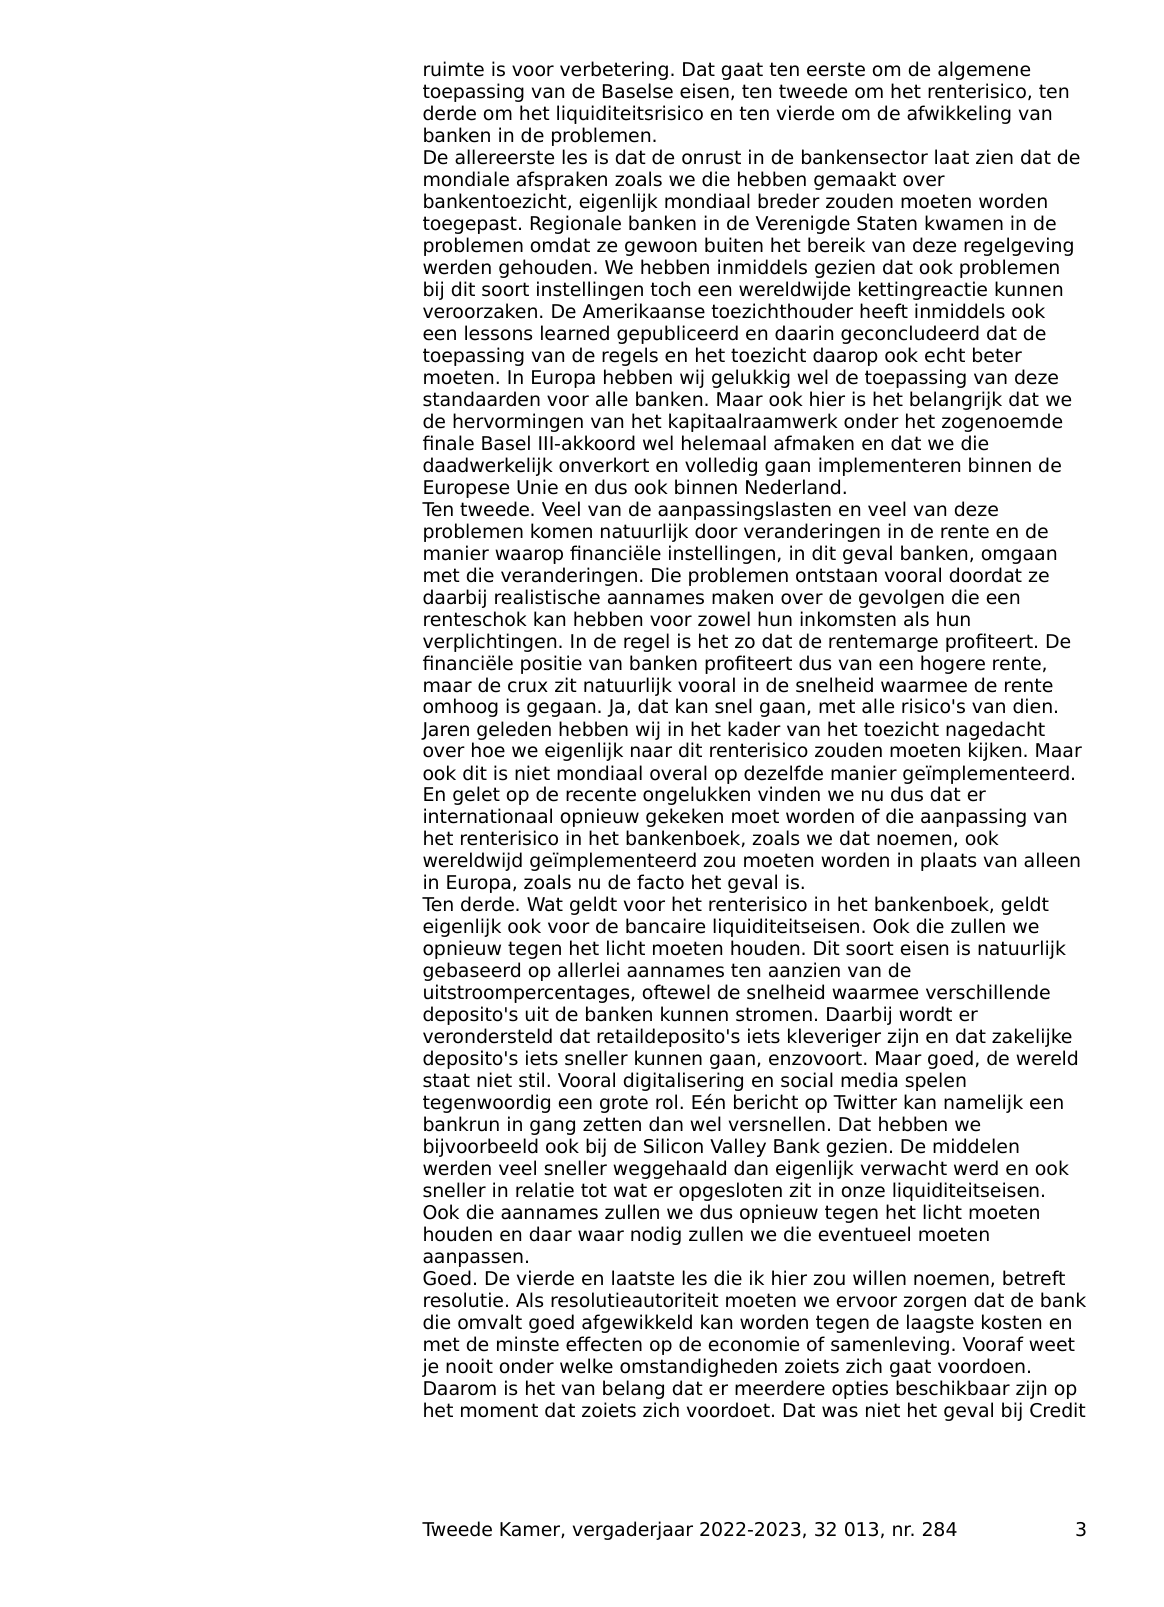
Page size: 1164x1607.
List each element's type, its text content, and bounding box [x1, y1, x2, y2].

text Ten derde. Wat geldt voor het renterisico in het bankenboek, geldt eigenlijk ook voor de bancaire liquiditeitseisen. Ook die zullen we opnieuw tegen het licht moeten houden. Dit soort eisen is natuurlijk gebaseerd op allerlei aannames ten aanzien van de uitstroompercentages, oftewel de snelheid waarmee verschillende deposito's uit de banken kunnen stromen. Daarbij wordt er verondersteld dat retaildeposito's iets kleveriger zijn en dat zakelijke deposito's iets sneller kunnen gaan, enzovoort. Maar goed, de wereld staat niet stil. Vooral digitalisering en social media spelen tegenwoordig een grote rol. Eén bericht op Twitter kan namelijk een bankrun in gang zetten dan wel versnellen. Dat hebben we bijvoorbeeld ook bij de Silicon Valley Bank gezien. De middelen werden veel sneller weggehaald dan eigenlijk verwacht werd en ook sneller in relatie tot wat er opgesloten zit in onze liquiditeitseisen. Ook die aannames zullen we dus opnieuw tegen het licht moeten houden en daar waar nodig zullen we die eventueel moeten aanpassen. [422, 894, 1087, 1268]
text ruimte is voor verbetering. Dat gaat ten eerste om de algemene toepassing van de Baselse eisen, ten tweede om het renterisico, ten derde om het liquiditeitsrisico en ten vierde om de afwikkeling van banken in de problemen. [422, 59, 1087, 147]
text De allereerste les is dat de onrust in de bankensector laat zien dat de mondiale afspraken zoals we die hebben gemaakt over bankentoezicht, eigenlijk mondiaal breder zouden moeten worden toegepast. Regionale banken in de Verenigde Staten kwamen in de problemen omdat ze gewoon buiten het bereik van deze regelgeving werden gehouden. We hebben inmiddels gezien dat ook problemen bij dit soort instellingen toch een wereldwijde kettingreactie kunnen veroorzaken. De Amerikaanse toezichthouder heeft inmiddels ook een lessons learned gepubliceerd en daarin geconcludeerd dat de toepassing van de regels en het toezicht daarop ook echt beter moeten. In Europa hebben wij gelukkig wel de toepassing van deze standaarden voor alle banken. Maar ook hier is het belangrijk dat we de hervormingen van het kapitaalraamwerk onder het zogenoemde finale Basel III-akkoord wel helemaal afmaken en dat we die daadwerkelijk onverkort en volledig gaan implementeren binnen de Europese Unie en dus ook binnen Nederland. [422, 147, 1087, 499]
text Ten tweede. Veel van de aanpassingslasten en veel van deze problemen komen natuurlijk door veranderingen in de rente en de manier waarop financiële instellingen, in dit geval banken, omgaan met die veranderingen. Die problemen ontstaan vooral doordat ze daarbij realistische aannames maken over de gevolgen die een renteschok kan hebben voor zowel hun inkomsten als hun verplichtingen. In de regel is het zo dat de rentemarge profiteert. De financiële positie van banken profiteert dus van een hogere rente, maar de crux zit natuurlijk vooral in de snelheid waarmee de rente omhoog is gegaan. Ja, dat kan snel gaan, met alle risico's van dien. Jaren geleden hebben wij in het kader van het toezicht nagedacht over hoe we eigenlijk naar dit renterisico zouden moeten kijken. Maar ook dit is niet mondiaal overal op dezelfde manier geïmplementeerd. En gelet op de recente ongelukken vinden we nu dus dat er internationaal opnieuw gekeken moet worden of die aanpassing van het renterisico in het bankenboek, zoals we dat noemen, ook wereldwijd geïmplementeerd zou moeten worden in plaats van alleen in Europa, zoals nu de facto het geval is. [422, 499, 1087, 894]
text Goed. De vierde en laatste les die ik hier zou willen noemen, betreft resolutie. Als resolutieautoriteit moeten we ervoor zorgen dat de bank die omvalt goed afgewikkeld kan worden tegen de laagste kosten en met de minste effecten op de economie of samenleving. Vooraf weet je nooit onder welke omstandigheden zoiets zich gaat voordoen. Daarom is het van belang dat er meerdere opties beschikbaar zijn op het moment dat zoiets zich voordoet. Dat was niet het geval bij Credit [422, 1268, 1087, 1422]
